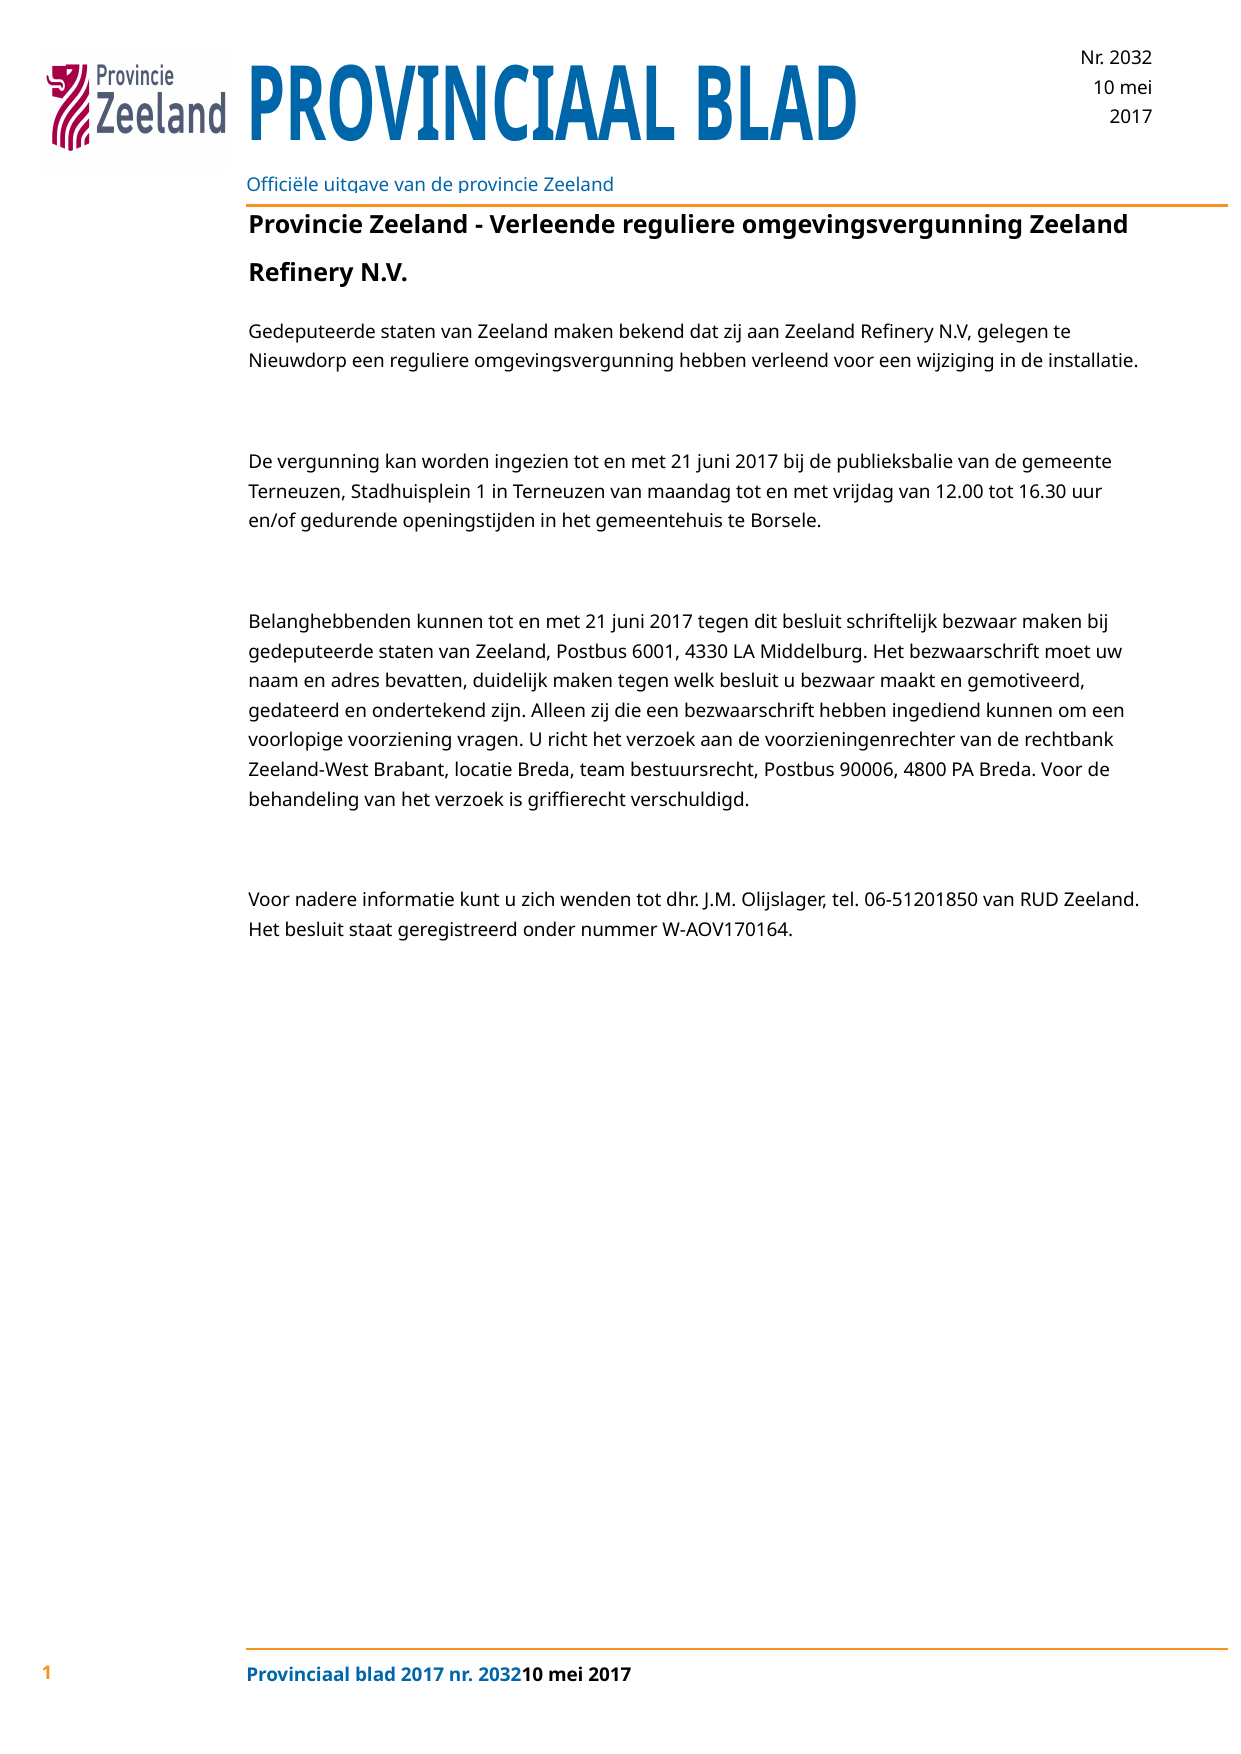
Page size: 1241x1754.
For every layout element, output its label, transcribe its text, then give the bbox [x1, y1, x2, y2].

text Gedeputeerde staten van Zeeland maken bekend dat zij aan Zeeland Refinery N.V, gelegen te Nieuwdorp een reguliere omgevingsvergunning hebben verleend voor een wijziging in de installatie. [248, 318, 1152, 373]
text Provincie Zeeland - Verleende reguliere omgevingsvergunning Zeeland Refinery N.V. [248, 207, 1152, 288]
picture [41, 47, 231, 172]
text Belanghebbenden kunnen tot en met 21 juni 2017 tegen dit besluit schriftelijk bezwaar maken bij gedeputeerde staten van Zeeland, Postbus 6001, 4330 LA Middelburg. Het bezwaarschrift moet uw naam en adres bevatten, duidelijk maken tegen welk besluit u bezwaar maakt en gemotiveerd, gedateerd en ondertekend zijn. Alleen zij die een bezwaarschrift hebben ingediend kunnen om een voorlopige voorziening vragen. U richt het verzoek aan de voorzieningenrechter van de rechtbank Zeeland-West Brabant, locatie Breda, team bestuursrecht, Postbus 90006, 4800 PA Breda. Voor de behandeling van het verzoek is griffierecht verschuldigd. [248, 608, 1152, 812]
text Voor nadere informatie kunt u zich wenden tot dhr. J.M. Olijslager, tel. 06-51201850 van RUD Zeeland. Het besluit staat geregistreerd onder nummer W-AOV170164. [248, 887, 1152, 942]
text De vergunning kan worden ingezien tot en met 21 juni 2017 bij de publieksbalie van de gemeente Terneuzen, Stadhuisplein 1 in Terneuzen van maandag tot en met vrijdag van 12.00 tot 16.30 uur en/of gedurende openingstijden in het gemeentehuis te Borsele. [248, 448, 1152, 533]
